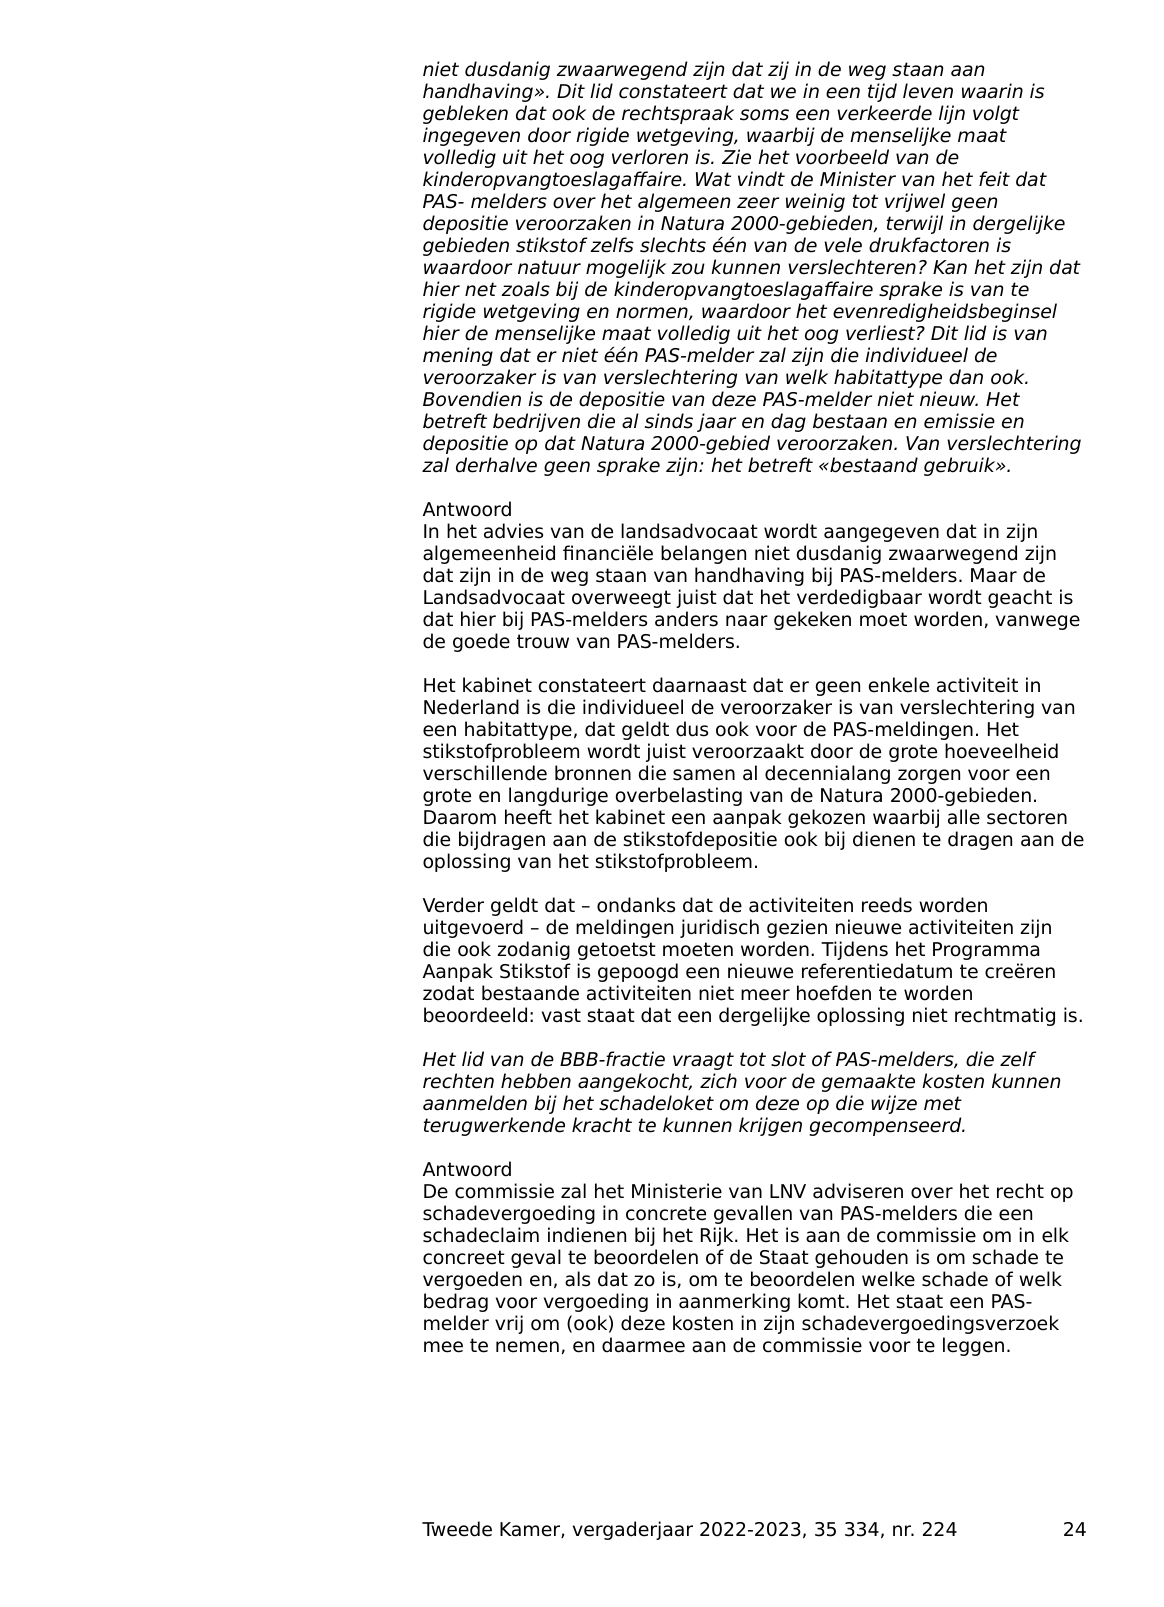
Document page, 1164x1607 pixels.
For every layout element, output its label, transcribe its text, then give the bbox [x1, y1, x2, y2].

text In het advies van de landsadvocaat wordt aangegeven dat in zijn algemeenheid financiële belangen niet dusdanig zwaarwegend zijn dat zijn in de weg staan van handhaving bij PAS-melders. Maar de Landsadvocaat overweegt juist dat het verdedigbaar wordt geacht is dat hier bij PAS-melders anders naar gekeken moet worden, vanwege de goede trouw van PAS-melders. [422, 521, 1087, 653]
text De commissie zal het Ministerie van LNV adviseren over het recht op schadevergoeding in concrete gevallen van PAS-melders die een schadeclaim indienen bij het Rijk. Het is aan de commissie om in elk concreet geval te beoordelen of de Staat gehouden is om schade te vergoeden en, als dat zo is, om te beoordelen welke schade of welk bedrag voor vergoeding in aanmerking komt. Het staat een PAS-melder vrij om (ook) deze kosten in zijn schadevergoedingsverzoek mee te nemen, en daarmee aan de commissie voor te leggen. [422, 1181, 1087, 1357]
text Het lid van de BBB-fractie vraagt tot slot of PAS-melders, die zelf rechten hebben aangekocht, zich voor de gemaakte kosten kunnen aanmelden bij het schadeloket om deze op die wijze met terugwerkende kracht te kunnen krijgen gecompenseerd. [422, 1049, 1087, 1137]
text niet dusdanig zwaarwegend zijn dat zij in de weg staan aan handhaving». Dit lid constateert dat we in een tijd leven waarin is gebleken dat ook de rechtspraak soms een verkeerde lijn volgt ingegeven door rigide wetgeving, waarbij de menselijke maat volledig uit het oog verloren is. Zie het voorbeeld van de kinderopvangtoeslagaffaire. Wat vindt de Minister van het feit dat PAS- melders over het algemeen zeer weinig tot vrijwel geen depositie veroorzaken in Natura 2000-gebieden, terwijl in dergelijke gebieden stikstof zelfs slechts één van de vele drukfactoren is waardoor natuur mogelijk zou kunnen verslechteren? Kan het zijn dat hier net zoals bij de kinderopvangtoeslagaffaire sprake is van te rigide wetgeving en normen, waardoor het evenredigheidsbeginsel hier de menselijke maat volledig uit het oog verliest? Dit lid is van mening dat er niet één PAS-melder zal zijn die individueel de veroorzaker is van verslechtering van welk habitattype dan ook. Bovendien is de depositie van deze PAS-melder niet nieuw. Het betreft bedrijven die al sinds jaar en dag bestaan en emissie en depositie op dat Natura 2000-gebied veroorzaken. Van verslechtering zal derhalve geen sprake zijn: het betreft «bestaand gebruik». [422, 59, 1087, 477]
text Antwoord [422, 499, 1087, 521]
text Het kabinet constateert daarnaast dat er geen enkele activiteit in Nederland is die individueel de veroorzaker is van verslechtering van een habitattype, dat geldt dus ook voor de PAS-meldingen. Het stikstofprobleem wordt juist veroorzaakt door de grote hoeveelheid verschillende bronnen die samen al decennialang zorgen voor een grote en langdurige overbelasting van de Natura 2000-gebieden. Daarom heeft het kabinet een aanpak gekozen waarbij alle sectoren die bijdragen aan de stikstofdepositie ook bij dienen te dragen aan de oplossing van het stikstofprobleem. [422, 675, 1087, 873]
text Verder geldt dat – ondanks dat de activiteiten reeds worden uitgevoerd – de meldingen juridisch gezien nieuwe activiteiten zijn die ook zodanig getoetst moeten worden. Tijdens het Programma Aanpak Stikstof is gepoogd een nieuwe referentiedatum te creëren zodat bestaande activiteiten niet meer hoefden te worden beoordeeld: vast staat dat een dergelijke oplossing niet rechtmatig is. [422, 895, 1087, 1027]
text Antwoord [422, 1159, 1087, 1181]
